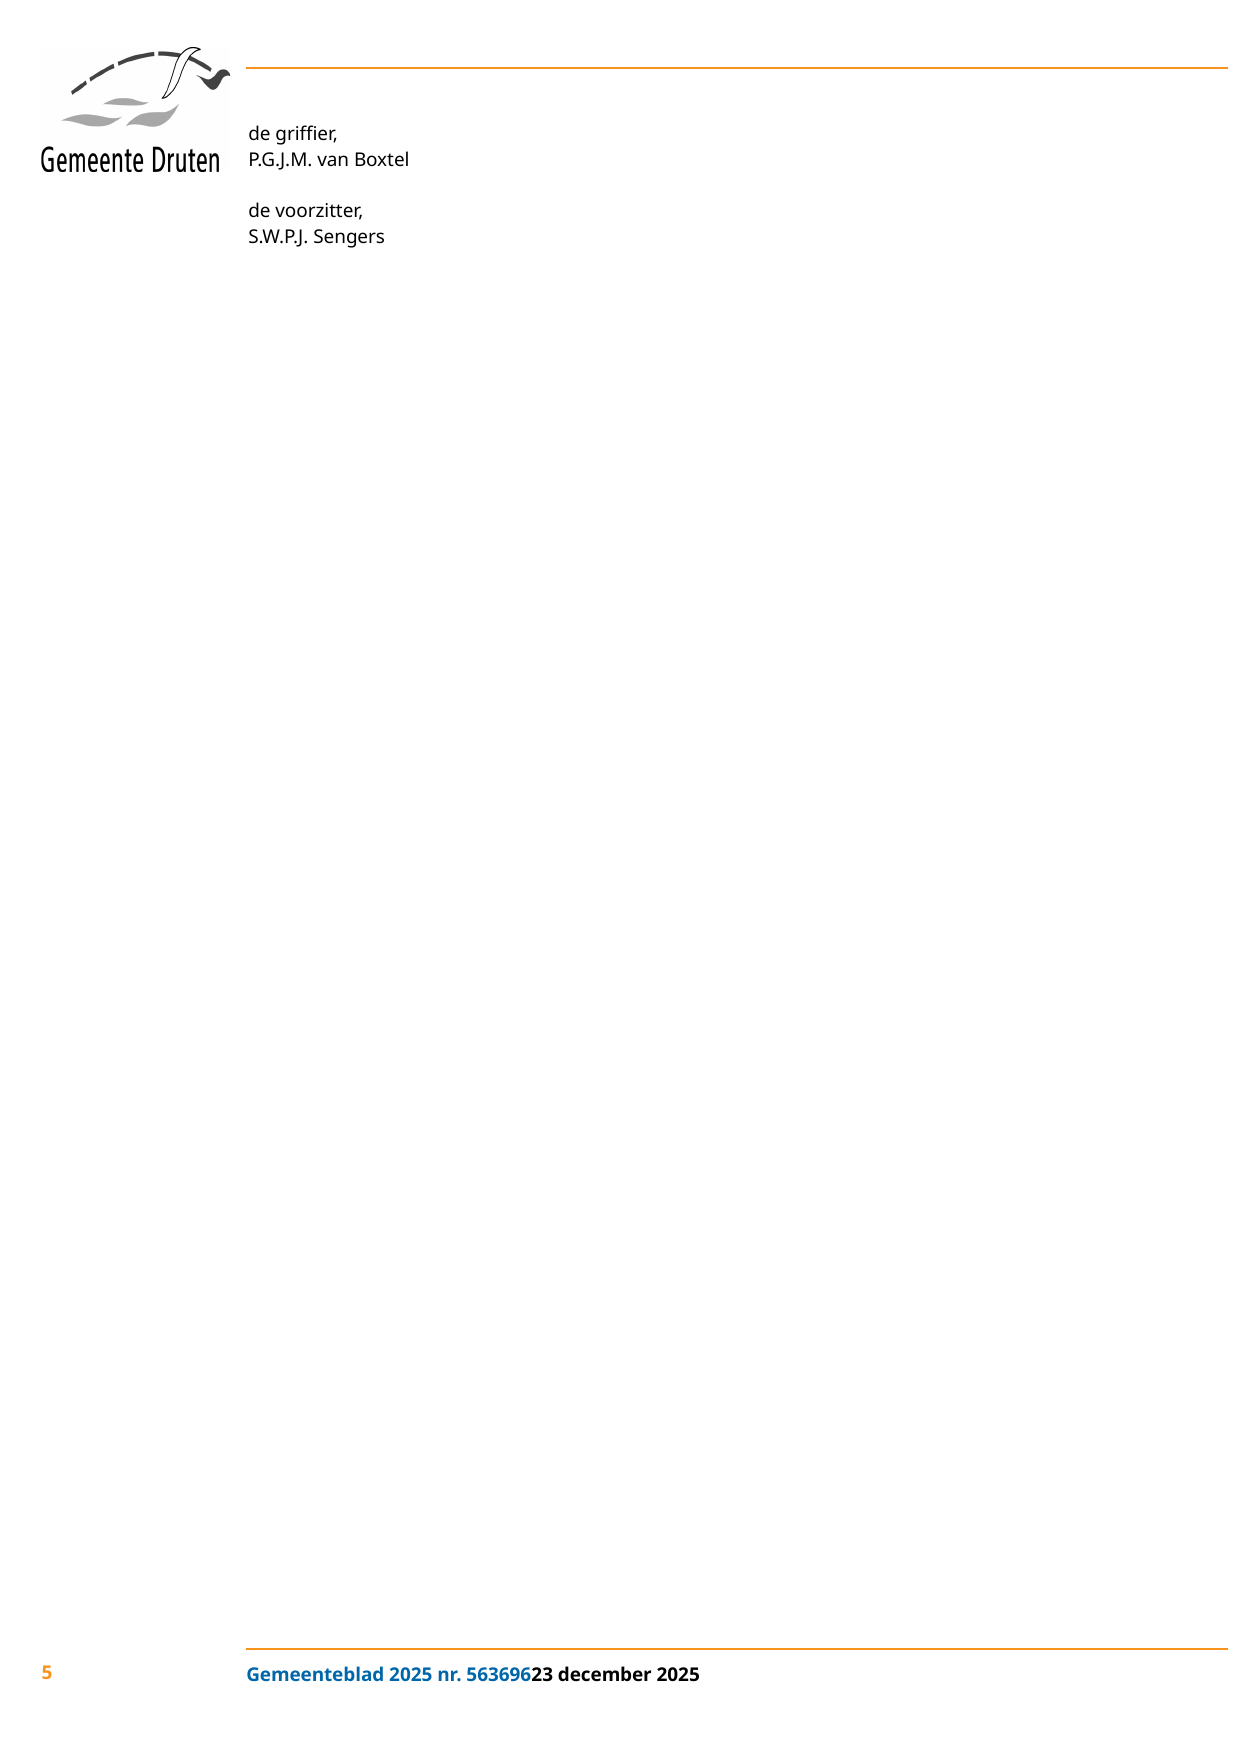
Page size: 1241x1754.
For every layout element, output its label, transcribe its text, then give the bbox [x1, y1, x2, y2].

text S.W.P.J. Sengers [248, 223, 1152, 249]
picture [41, 47, 231, 172]
text de griffier, [248, 121, 1152, 146]
text de voorzitter, [248, 198, 1152, 223]
text P.G.J.M. van Boxtel [248, 146, 1152, 172]
